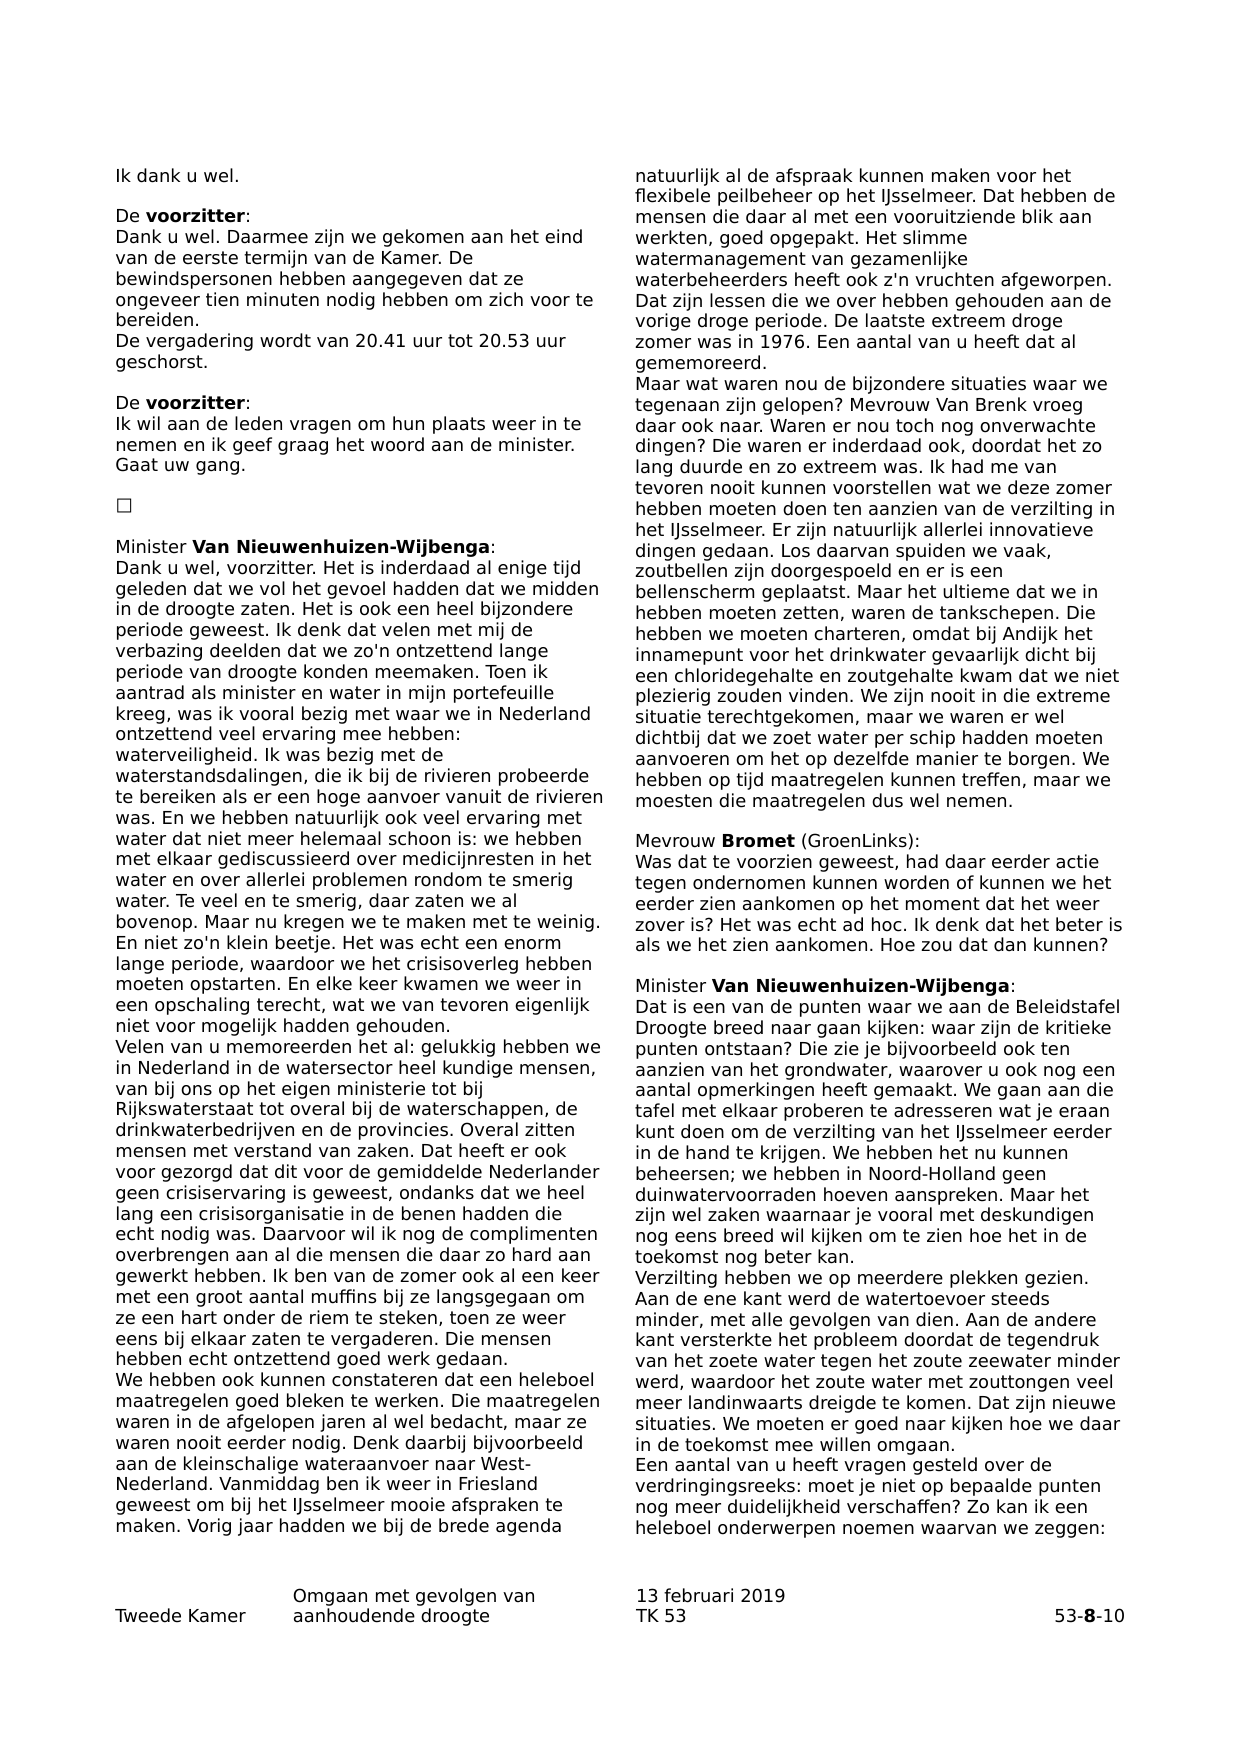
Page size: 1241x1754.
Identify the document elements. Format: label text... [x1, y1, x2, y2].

text De vergadering wordt van 20.41 uur tot 20.53 uur geschorst. [115, 331, 605, 373]
text ⬜ [115, 496, 605, 517]
text Verzilting hebben we op meerdere plekken gezien. Aan de ene kant werd de watertoevoer steeds minder, met alle gevolgen van dien. Aan de andere kant versterkte het probleem doordat de tegendruk van het zoete water tegen het zoute zeewater minder werd, waardoor het zoute water met zouttongen veel meer landinwaarts dreigde te komen. Dat zijn nieuwe situaties. We moeten er goed naar kijken hoe we daar in de toekomst mee willen omgaan. [635, 1268, 1125, 1455]
text Dank u wel, voorzitter. Het is inderdaad al enige tijd geleden dat we vol het gevoel hadden dat we midden in de droogte zaten. Het is ook een heel bijzondere periode geweest. Ik denk dat velen met mij de verbazing deelden dat we zo'n ontzettend lange periode van droogte konden meemaken. Toen ik aantrad als minister en water in mijn portefeuille kreeg, was ik vooral bezig met waar we in Nederland ontzettend veel ervaring mee hebben: waterveiligheid. Ik was bezig met de waterstandsdalingen, die ik bij de rivieren probeerde te bereiken als er een hoge aanvoer vanuit de rivieren was. En we hebben natuurlijk ook veel ervaring met water dat niet meer helemaal schoon is: we hebben met elkaar gediscussieerd over medicijnresten in het water en over allerlei problemen rondom te smerig water. Te veel en te smerig, daar zaten we al bovenop. Maar nu kregen we te maken met te weinig. En niet zo'n klein beetje. Het was echt een enorm lange periode, waardoor we het crisisoverleg hebben moeten opstarten. En elke keer kwamen we weer in een opschaling terecht, wat we van tevoren eigenlijk niet voor mogelijk hadden gehouden. [115, 557, 605, 1037]
text We hebben ook kunnen constateren dat een heleboel maatregelen goed bleken te werken. Die maatregelen waren in de afgelopen jaren al wel bedacht, maar ze waren nooit eerder nodig. Denk daarbij bijvoorbeeld aan de kleinschalige wateraanvoer naar West-Nederland. Vanmiddag ben ik weer in Friesland geweest om bij het IJsselmeer mooie afspraken te maken. Vorig jaar hadden we bij de brede agenda [115, 1370, 605, 1537]
text Maar wat waren nou de bijzondere situaties waar we tegenaan zijn gelopen? Mevrouw Van Brenk vroeg daar ook naar. Waren er nou toch nog onverwachte dingen? Die waren er inderdaad ook, doordat het zo lang duurde en zo extreem was. Ik had me van tevoren nooit kunnen voorstellen wat we deze zomer hebben moeten doen ten aanzien van de verzilting in het IJsselmeer. Er zijn natuurlijk allerlei innovatieve dingen gedaan. Los daarvan spuiden we vaak, zoutbellen zijn doorgespoeld en er is een bellenscherm geplaatst. Maar het ultieme dat we in hebben moeten zetten, waren de tankschepen. Die hebben we moeten charteren, omdat bij Andijk het innamepunt voor het drinkwater gevaarlijk dicht bij een chloridegehalte en zoutgehalte kwam dat we niet plezierig zouden vinden. We zijn nooit in die extreme situatie terechtgekomen, maar we waren er wel dichtbij dat we zoet water per schip hadden moeten aanvoeren om het op dezelfde manier te borgen. We hebben op tijd maatregelen kunnen treffen, maar we moesten die maatregelen dus wel nemen. [635, 374, 1125, 811]
text natuurlijk al de afspraak kunnen maken voor het flexibele peilbeheer op het IJsselmeer. Dat hebben de mensen die daar al met een vooruitziende blik aan werkten, goed opgepakt. Het slimme watermanagement van gezamenlijke waterbeheerders heeft ook z'n vruchten afgeworpen. Dat zijn lessen die we over hebben gehouden aan de vorige droge periode. De laatste extreem droge zomer was in 1976. Een aantal van u heeft dat al gememoreerd. [635, 165, 1125, 374]
text Mevrouw Bromet (GroenLinks): [635, 831, 1125, 852]
text Minister Van Nieuwenhuizen-Wijbenga: [635, 976, 1125, 997]
text Minister Van Nieuwenhuizen-Wijbenga: [115, 537, 605, 557]
text Velen van u memoreerden het al: gelukkig hebben we in Nederland in de watersector heel kundige mensen, van bij ons op het eigen ministerie tot bij Rijkswaterstaat tot overal bij de waterschappen, de drinkwaterbedrijven en de provincies. Overal zitten mensen met verstand van zaken. Dat heeft er ook voor gezorgd dat dit voor de gemiddelde Nederlander geen crisiservaring is geweest, ondanks dat we heel lang een crisisorganisatie in de benen hadden die echt nodig was. Daarvoor wil ik nog de complimenten overbrengen aan al die mensen die daar zo hard aan gewerkt hebben. Ik ben van de zomer ook al een keer met een groot aantal muffins bij ze langsgegaan om ze een hart onder de riem te steken, toen ze weer eens bij elkaar zaten te vergaderen. Die mensen hebben echt ontzettend goed werk gedaan. [115, 1037, 605, 1370]
text Was dat te voorzien geweest, had daar eerder actie tegen ondernomen kunnen worden of kunnen we het eerder zien aankomen op het moment dat het weer zover is? Het was echt ad hoc. Ik denk dat het beter is als we het zien aankomen. Hoe zou dat dan kunnen? [635, 852, 1125, 956]
text De voorzitter: [115, 393, 605, 413]
text De voorzitter: [115, 206, 605, 227]
text Dank u wel. Daarmee zijn we gekomen aan het eind van de eerste termijn van de Kamer. De bewindspersonen hebben aangegeven dat ze ongeveer tien minuten nodig hebben om zich voor te bereiden. [115, 227, 605, 331]
text Een aantal van u heeft vragen gesteld over de verdringingsreeks: moet je niet op bepaalde punten nog meer duidelijkheid verschaffen? Zo kan ik een heleboel onderwerpen noemen waarvan we zeggen: [635, 1455, 1125, 1538]
text Ik wil aan de leden vragen om hun plaats weer in te nemen en ik geef graag het woord aan de minister. Gaat uw gang. [115, 413, 605, 476]
text Dat is een van de punten waar we aan de Beleidstafel Droogte breed naar gaan kijken: waar zijn de kritieke punten ontstaan? Die zie je bijvoorbeeld ook ten aanzien van het grondwater, waarover u ook nog een aantal opmerkingen heeft gemaakt. We gaan aan die tafel met elkaar proberen te adresseren wat je eraan kunt doen om de verzilting van het IJsselmeer eerder in de hand te krijgen. We hebben het nu kunnen beheersen; we hebben in Noord-Holland geen duinwatervoorraden hoeven aanspreken. Maar het zijn wel zaken waarnaar je vooral met deskundigen nog eens breed wil kijken om te zien hoe het in de toekomst nog beter kan. [635, 997, 1125, 1268]
text Ik dank u wel. [115, 165, 605, 186]
